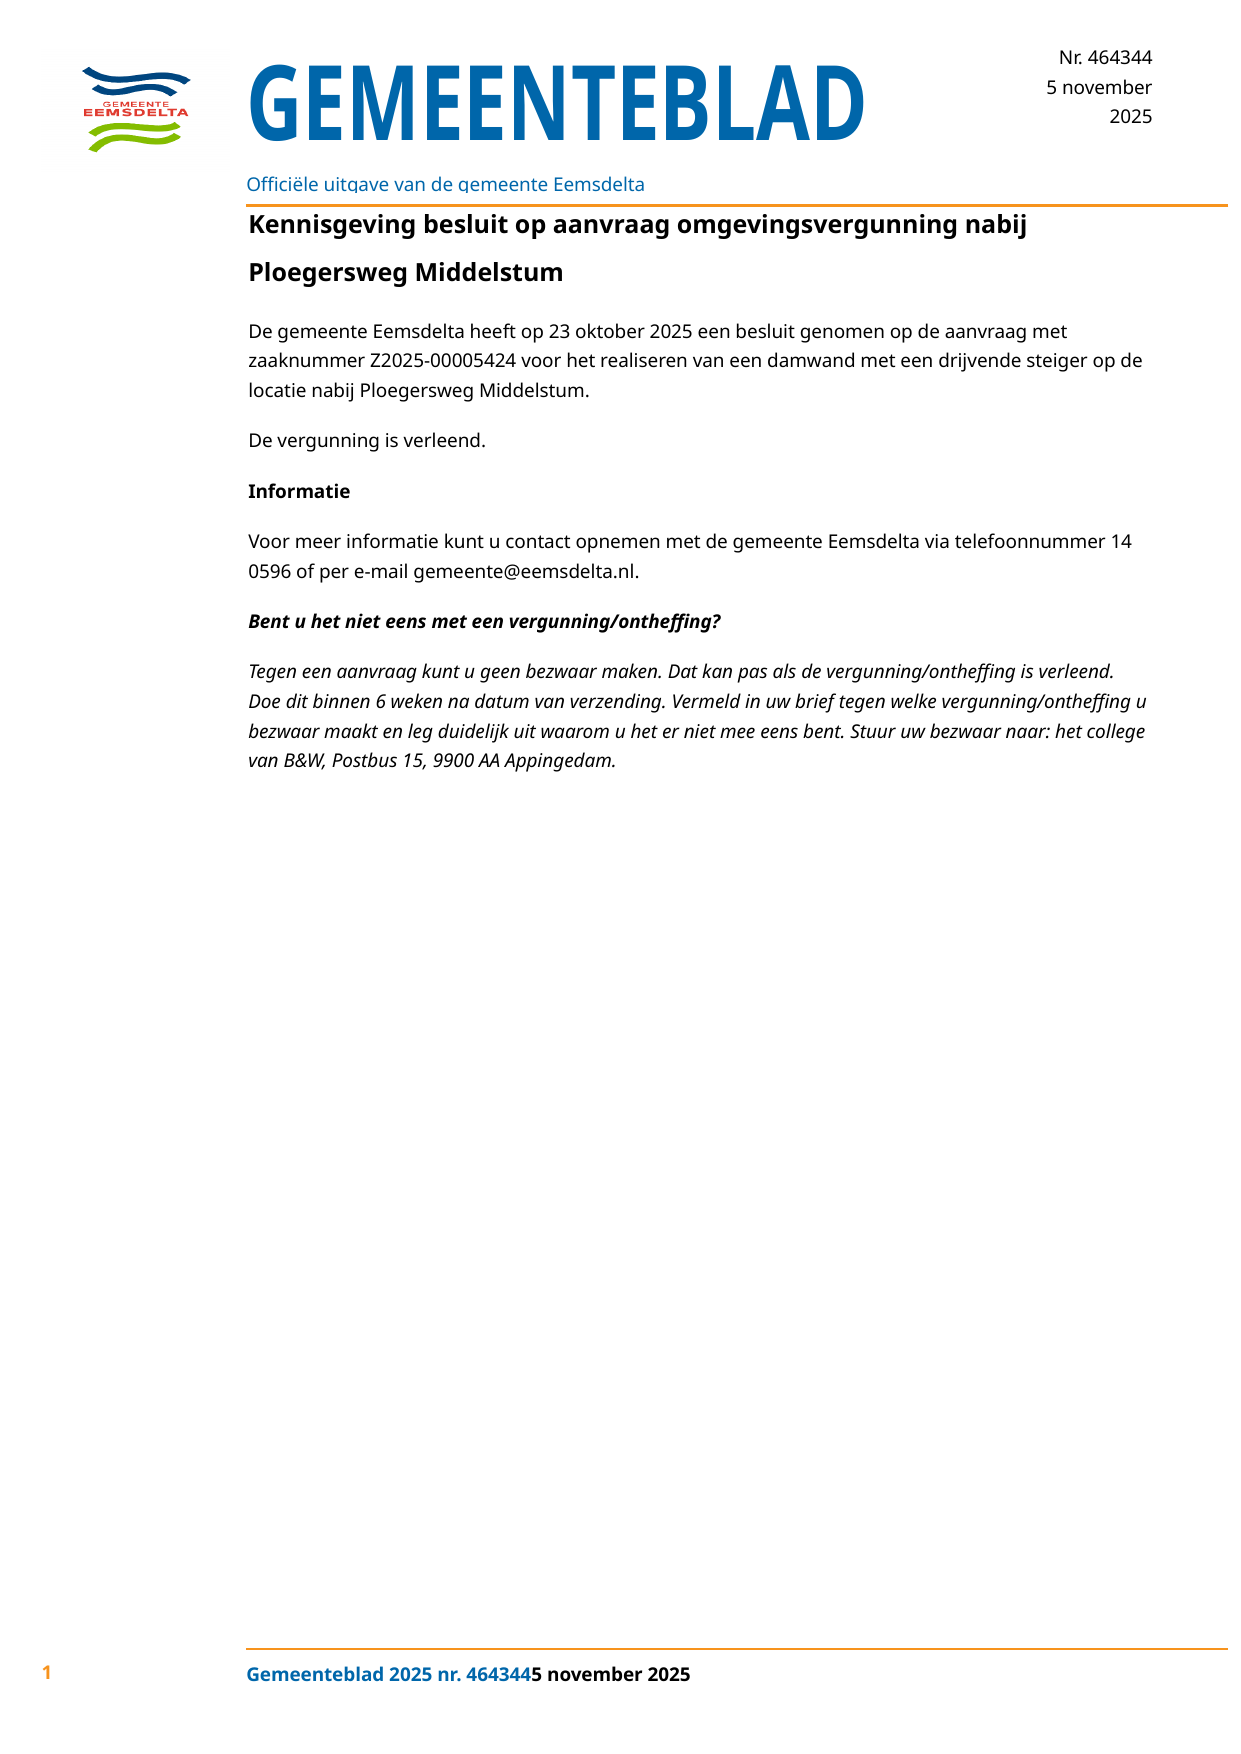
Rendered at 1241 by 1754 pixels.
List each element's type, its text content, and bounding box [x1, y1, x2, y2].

text De vergunning is verleend. [248, 427, 1152, 453]
text De gemeente Eemsdelta heeft op 23 oktober 2025 een besluit genomen op de aanvraag met zaaknummer Z2025-00005424 voor het realiseren van een damwand met een drijvende steiger op de locatie nabij Ploegersweg Middelstum. [248, 318, 1152, 403]
picture [41, 47, 231, 172]
text Tegen een aanvraag kunt u geen bezwaar maken. Dat kan pas als de vergunning/ontheffing is verleend. Doe dit binnen 6 weken na datum van verzending. Vermeld in uw brief tegen welke vergunning/ontheffing u bezwaar maakt en leg duidelijk uit waarom u het er niet mee eens bent. Stuur uw bezwaar naar: het college van B&W, Postbus 15, 9900 AA Appingedam. [248, 659, 1152, 773]
text Voor meer informatie kunt u contact opnemen met de gemeente Eemsdelta via telefoonnummer 14 0596 of per e-mail gemeente@eemsdelta.nl. [248, 528, 1152, 584]
text Informatie [248, 478, 1152, 504]
text Bent u het niet eens met een vergunning/ontheffing? [248, 608, 1152, 634]
text Kennisgeving besluit op aanvraag omgevingsvergunning nabij Ploegersweg Middelstum [248, 207, 1152, 288]
